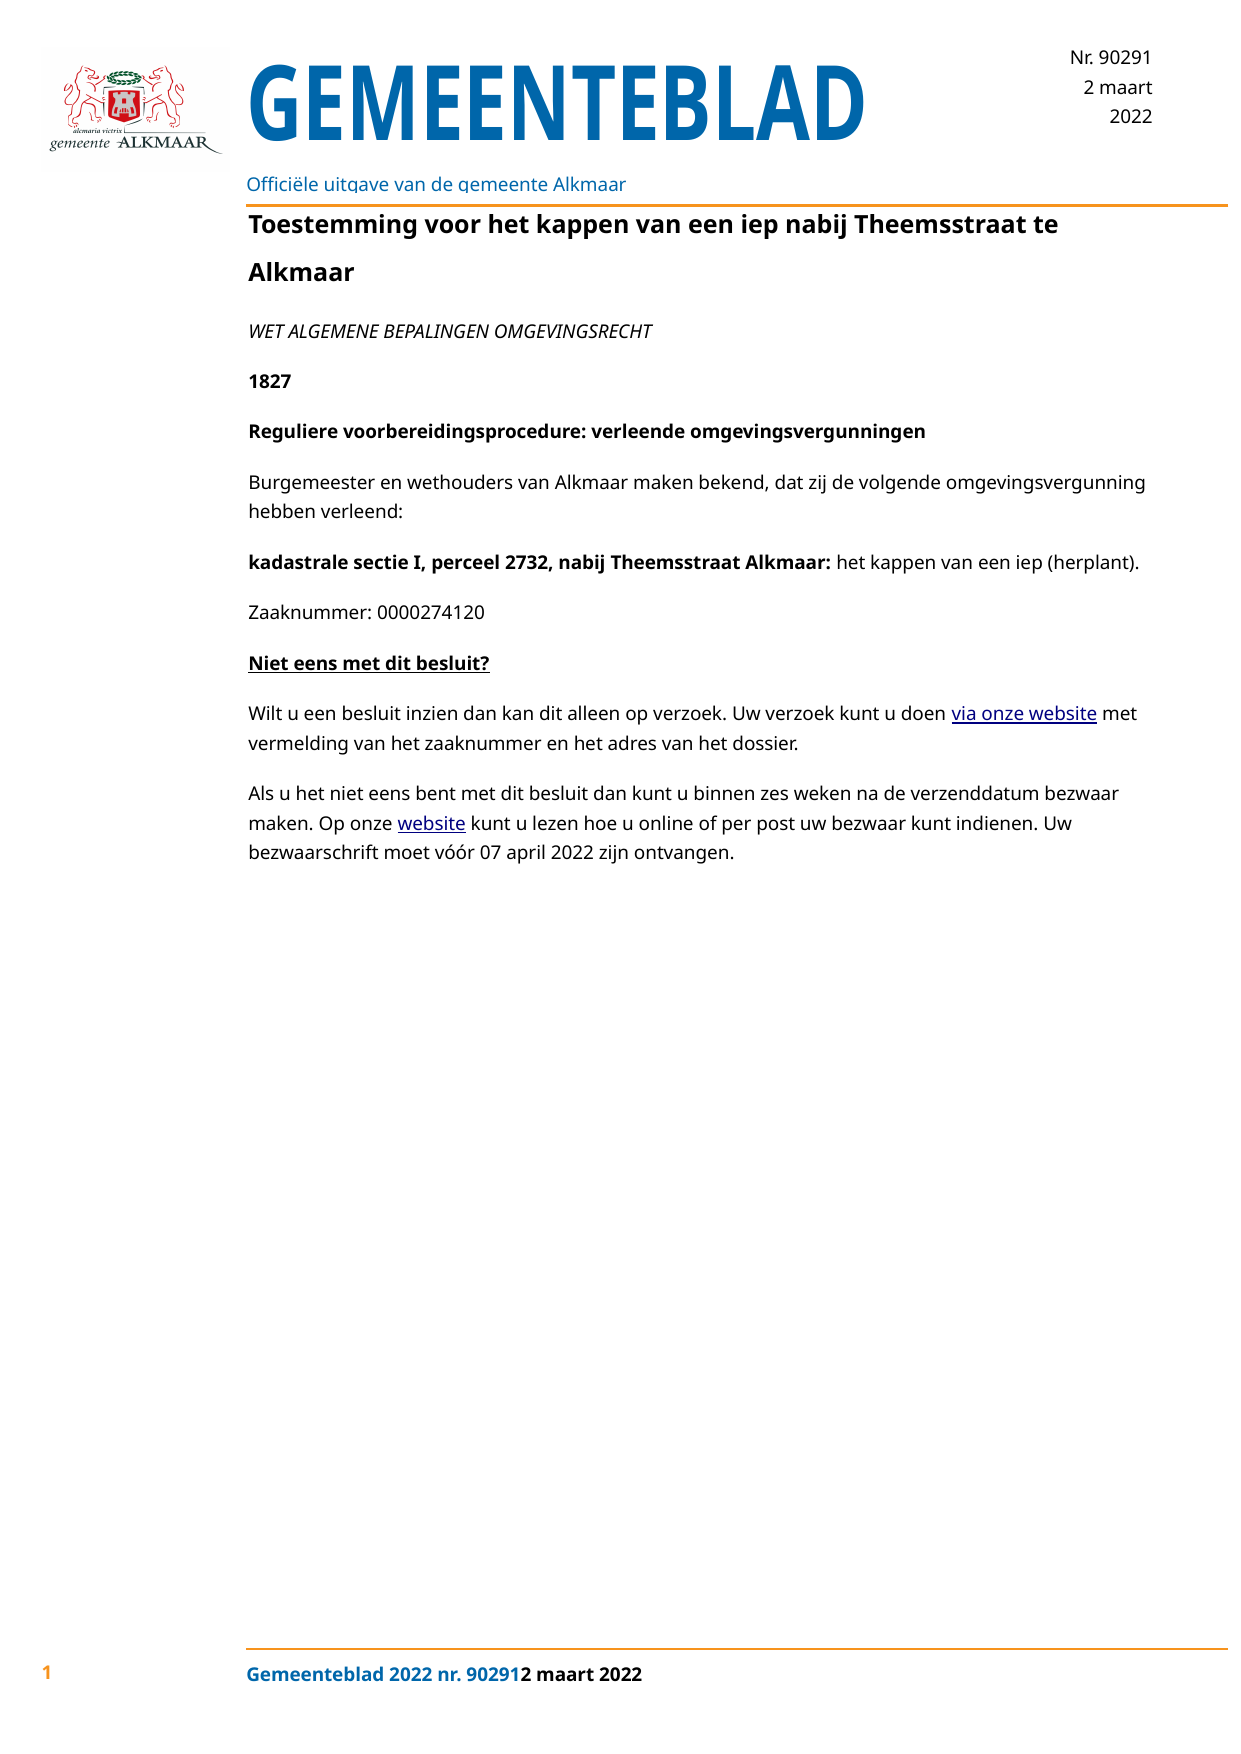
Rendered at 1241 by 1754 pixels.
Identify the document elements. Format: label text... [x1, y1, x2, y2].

text Reguliere voorbereidingsprocedure: verleende omgevingsvergunningen [248, 419, 1152, 444]
text 1827 [248, 368, 1152, 394]
text Wilt u een besluit inzien dan kan dit alleen op verzoek. Uw verzoek kunt u doen via onze website met vermelding van het zaaknummer en het adres van het dossier. [248, 700, 1152, 756]
text Zaaknummer: 0000274120 [248, 599, 1152, 625]
text WET ALGEMENE BEPALINGEN OMGEVINGSRECHT [248, 318, 1152, 344]
text Toestemming voor het kappen van een iep nabij Theemsstraat te Alkmaar [248, 207, 1152, 288]
text Als u het niet eens bent met dit besluit dan kunt u binnen zes weken na de verzenddatum bezwaar maken. Op onze website kunt u lezen hoe u online of per post uw bezwaar kunt indienen. Uw bezwaarschrift moet vóór 07 april 2022 zijn ontvangen. [248, 780, 1152, 865]
text Niet eens met dit besluit? [248, 650, 1152, 676]
text Burgemeester en wethouders van Alkmaar maken bekend, dat zij de volgende omgevingsvergunning hebben verleend: [248, 469, 1152, 524]
text kadastrale sectie I, perceel 2732, nabij Theemsstraat Alkmaar: het kappen van een iep (herplant). [248, 549, 1152, 575]
picture [41, 47, 231, 172]
